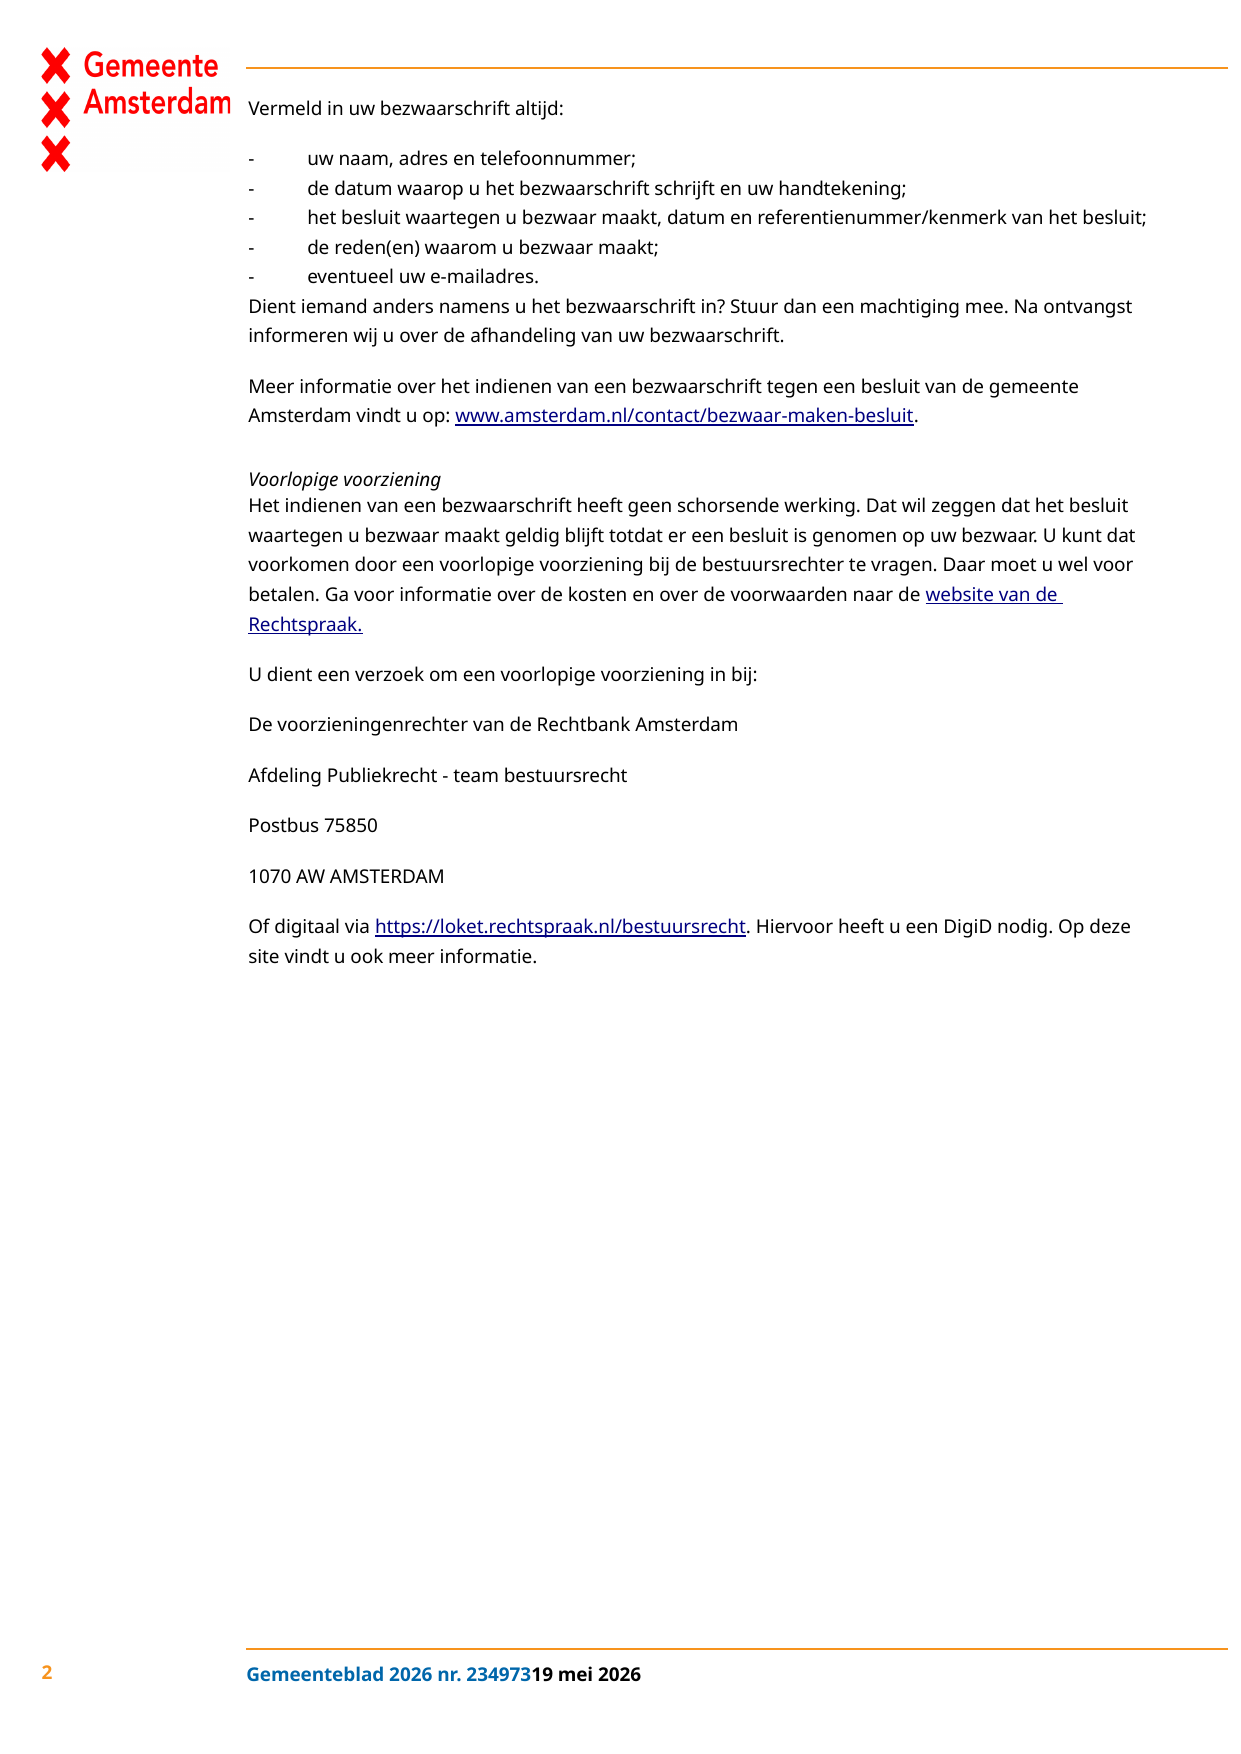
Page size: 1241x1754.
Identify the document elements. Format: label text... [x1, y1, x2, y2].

text De voorzieningenrechter van de Rechtbank Amsterdam [248, 712, 1152, 737]
list de datum waarop u het bezwaarschrift schrijft en uw handtekening; [248, 175, 1152, 201]
text Of digitaal via https://loket.rechtspraak.nl/bestuursrecht. Hiervoor heeft u een DigiD nodig. Op deze site vindt u ook meer informatie. [248, 913, 1152, 968]
text Meer informatie over het indienen van een bezwaarschrift tegen een besluit van de gemeente Amsterdam vindt u op: www.amsterdam.nl/contact/bezwaar-maken-besluit. [248, 373, 1152, 428]
text Het indienen van een bezwaarschrift heeft geen schorsende werking. Dat wil zeggen dat het besluit waartegen u bezwaar maakt geldig blijft totdat er een besluit is genomen op uw bezwaar. U kunt dat voorkomen door een voorlopige voorziening bij de bestuursrechter te vragen. Daar moet u wel voor betalen. Ga voor informatie over de kosten en over de voorwaarden naar de website van de Rechtspraak. [248, 492, 1152, 636]
text 1070 AW AMSTERDAM [248, 863, 1152, 888]
list eventueel uw e-mailadres. [248, 263, 1152, 289]
list het besluit waartegen u bezwaar maakt, datum en referentienummer/kenmerk van het besluit; [248, 204, 1152, 230]
text Vermeld in uw bezwaarschrift altijd: [248, 95, 1152, 121]
list de reden(en) waarom u bezwaar maakt; [248, 234, 1152, 260]
picture [41, 47, 231, 172]
list uw naam, adres en telefoonnummer; [248, 145, 1152, 171]
text Afdeling Publiekrecht - team bestuursrecht [248, 762, 1152, 788]
text U dient een verzoek om een voorlopige voorziening in bij: [248, 661, 1152, 687]
text Postbus 75850 [248, 812, 1152, 838]
text Voorlopige voorziening [248, 467, 1152, 492]
text Dient iemand anders namens u het bezwaarschrift in? Stuur dan een machtiging mee. Na ontvangst informeren wij u over de afhandeling van uw bezwaarschrift. [248, 293, 1152, 348]
